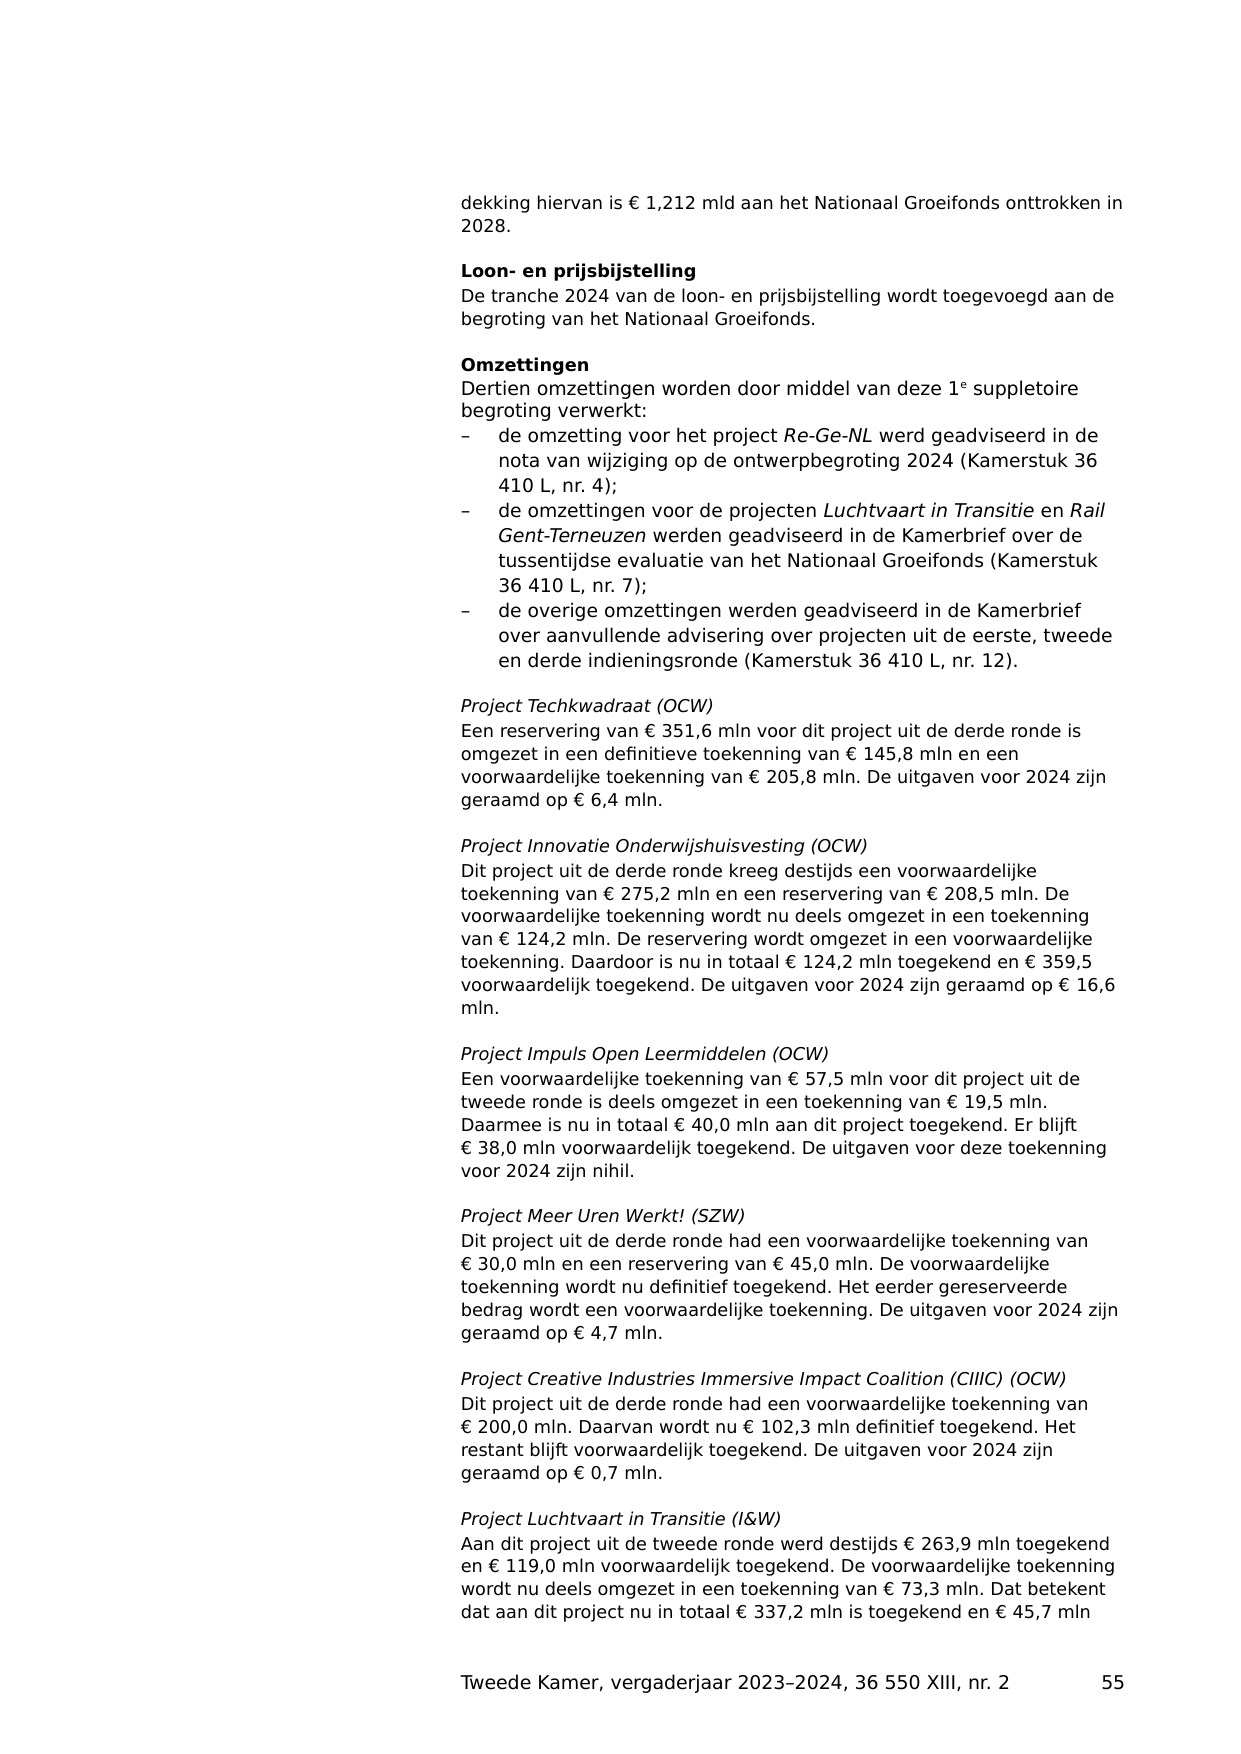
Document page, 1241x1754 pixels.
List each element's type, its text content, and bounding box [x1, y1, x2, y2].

text Project Creative Industries Immersive Impact Coalition (CIIIC) (OCW) [461, 1367, 1125, 1390]
text Dit project uit de derde ronde had een voorwaardelijke toekenning van € 30,0 mln en een reservering van € 45,0 mln. De voorwaardelijke toekenning wordt nu definitief toegekend. Het eerder gereserveerde bedrag wordt een voorwaardelijke toekenning. De uitgaven voor 2024 zijn geraamd op € 4,7 mln. [461, 1229, 1125, 1344]
text Project Impuls Open Leermiddelen (OCW) [461, 1042, 1125, 1065]
text Aan dit project uit de tweede ronde werd destijds € 263,9 mln toegekend en € 119,0 mln voorwaardelijk toegekend. De voorwaardelijke toekenning wordt nu deels omgezet in een toekenning van € 73,3 mln. Dat betekent dat aan dit project nu in totaal € 337,2 mln is toegekend en € 45,7 mln [461, 1532, 1125, 1623]
text Loon- en prijsbijstelling [461, 259, 1125, 282]
text Project Innovatie Onderwijshuisvesting (OCW) [461, 834, 1125, 857]
text Omzettingen [461, 353, 1125, 376]
text Dit project uit de derde ronde had een voorwaardelijke toekenning van € 200,0 mln. Daarvan wordt nu € 102,3 mln definitief toegekend. Het restant blijft voorwaardelijk toegekend. De uitgaven voor 2024 zijn geraamd op € 0,7 mln. [461, 1392, 1125, 1484]
text Een voorwaardelijke toekenning van € 57,5 mln voor dit project uit de tweede ronde is deels omgezet in een toekenning van € 19,5 mln. Daarmee is nu in totaal € 40,0 mln aan dit project toegekend. Er blijft € 38,0 mln voorwaardelijk toegekend. De uitgaven voor deze toekenning voor 2024 zijn nihil. [461, 1067, 1125, 1182]
text De tranche 2024 van de loon- en prijsbijstelling wordt toegevoegd aan de begroting van het Nationaal Groeifonds. [461, 284, 1125, 330]
text Project Luchtvaart in Transitie (I&W) [461, 1507, 1125, 1529]
text Dit project uit de derde ronde kreeg destijds een voorwaardelijke toekenning van € 275,2 mln en een reservering van € 208,5 mln. De voorwaardelijke toekenning wordt nu deels omgezet in een toekenning van € 124,2 mln. De reservering wordt omgezet in een voorwaardelijke toekenning. Daardoor is nu in totaal € 124,2 mln toegekend en € 359,5 voorwaardelijk toegekend. De uitgaven voor 2024 zijn geraamd op € 16,6 mln. [461, 859, 1125, 1019]
list de overige omzettingen werden geadviseerd in de Kamerbrief over aanvullende advisering over projecten uit de eerste, tweede en derde indieningsronde (Kamerstuk 36 410 L, nr. 12). [461, 597, 1125, 672]
list de omzettingen voor de projecten Luchtvaart in Transitie en Rail Gent-Terneuzen werden geadviseerd in de Kamerbrief over de tussentijdse evaluatie van het Nationaal Groeifonds (Kamerstuk 36 410 L, nr. 7); [461, 497, 1125, 597]
text dekking hiervan is € 1,212 mld aan het Nationaal Groeifonds onttrokken in 2028. [461, 191, 1125, 237]
text Project Meer Uren Werkt! (SZW) [461, 1204, 1125, 1227]
list de omzetting voor het project Re-Ge-NL werd geadviseerd in de nota van wijziging op de ontwerpbegroting 2024 (Kamerstuk 36 410 L, nr. 4); [461, 422, 1125, 497]
text Dertien omzettingen worden door middel van deze 1e suppletoire begroting verwerkt: [461, 378, 1125, 422]
text Een reservering van € 351,6 mln voor dit project uit de derde ronde is omgezet in een definitieve toekenning van € 145,8 mln en een voorwaardelijke toekenning van € 205,8 mln. De uitgaven voor 2024 zijn geraamd op € 6,4 mln. [461, 719, 1125, 811]
text Project Techkwadraat (OCW) [461, 694, 1125, 717]
